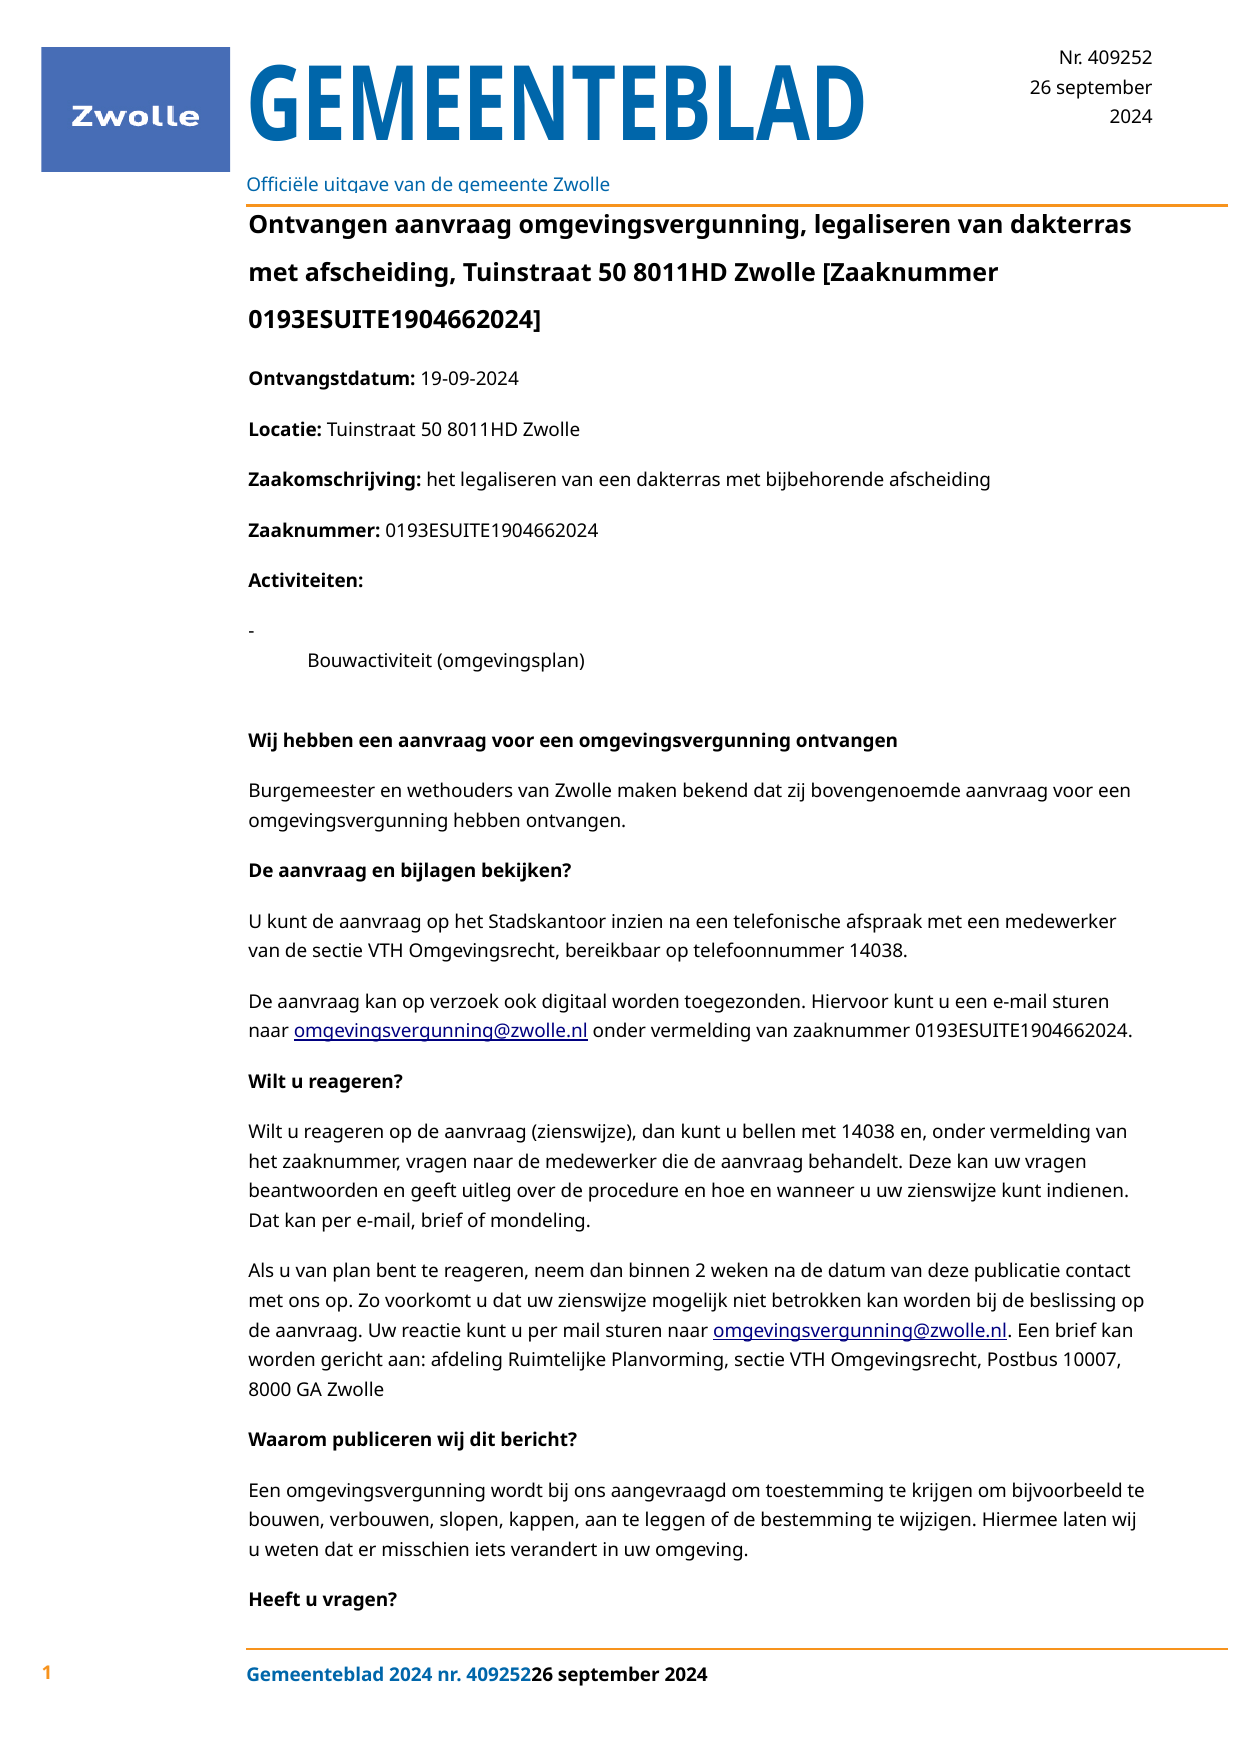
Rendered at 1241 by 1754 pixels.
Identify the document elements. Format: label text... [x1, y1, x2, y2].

text Locatie: Tuinstraat 50 8011HD Zwolle [248, 416, 1152, 442]
text Ontvangstdatum: 19-09-2024 [248, 366, 1152, 391]
text Een omgevingsvergunning wordt bij ons aangevraagd om toestemming te krijgen om bijvoorbeeld te bouwen, verbouwen, slopen, kappen, aan te leggen of de bestemming te wijzigen. Hiermee laten wij u weten dat er misschien iets verandert in uw omgeving. [248, 1477, 1152, 1562]
text Waarom publiceren wij dit bericht? [248, 1426, 1152, 1452]
text Wij hebben een aanvraag voor een omgevingsvergunning ontvangen [248, 727, 1152, 753]
text Heeft u vragen? [248, 1586, 1152, 1612]
text De aanvraag en bijlagen bekijken? [248, 858, 1152, 883]
list Bouwactiviteit (omgevingsplan) [248, 647, 1152, 673]
text Zaakomschrijving: het legaliseren van een dakterras met bijbehorende afscheiding [248, 466, 1152, 492]
text Ontvangen aanvraag omgevingsvergunning, legaliseren van dakterras met afscheiding, Tuinstraat 50 8011HD Zwolle [Zaaknummer 0193ESUITE1904662024] [248, 207, 1152, 336]
text Activiteiten: [248, 567, 1152, 593]
text Zaaknummer: 0193ESUITE1904662024 [248, 517, 1152, 542]
text U kunt de aanvraag op het Stadskantoor inzien na een telefonische afspraak met een medewerker van de sectie VTH Omgevingsrecht, bereikbaar op telefoonnummer 14038. [248, 908, 1152, 963]
text Als u van plan bent te reageren, neem dan binnen 2 weken na de datum van deze publicatie contact met ons op. Zo voorkomt u dat uw zienswijze mogelijk niet betrokken kan worden bij de beslissing op de aanvraag. Uw reactie kunt u per mail sturen naar omgevingsvergunning@zwolle.nl. Een brief kan worden gericht aan: afdeling Ruimtelijke Planvorming, sectie VTH Omgevingsrecht, Postbus 10007, 8000 GA Zwolle [248, 1258, 1152, 1402]
text Wilt u reageren? [248, 1068, 1152, 1094]
text Wilt u reageren op de aanvraag (zienswijze), dan kunt u bellen met 14038 en, onder vermelding van het zaaknummer, vragen naar de medewerker die de aanvraag behandelt. Deze kan uw vragen beantwoorden en geeft uitleg over de procedure en hoe en wanneer u uw zienswijze kunt indienen. Dat kan per e-mail, brief of mondeling. [248, 1118, 1152, 1233]
text De aanvraag kan op verzoek ook digitaal worden toegezonden. Hiervoor kunt u een e-mail sturen naar omgevingsvergunning@zwolle.nl onder vermelding van zaaknummer 0193ESUITE1904662024. [248, 988, 1152, 1043]
text Burgemeester en wethouders van Zwolle maken bekend dat zij bovengenoemde aanvraag voor een omgevingsvergunning hebben ontvangen. [248, 778, 1152, 833]
picture [41, 47, 231, 172]
